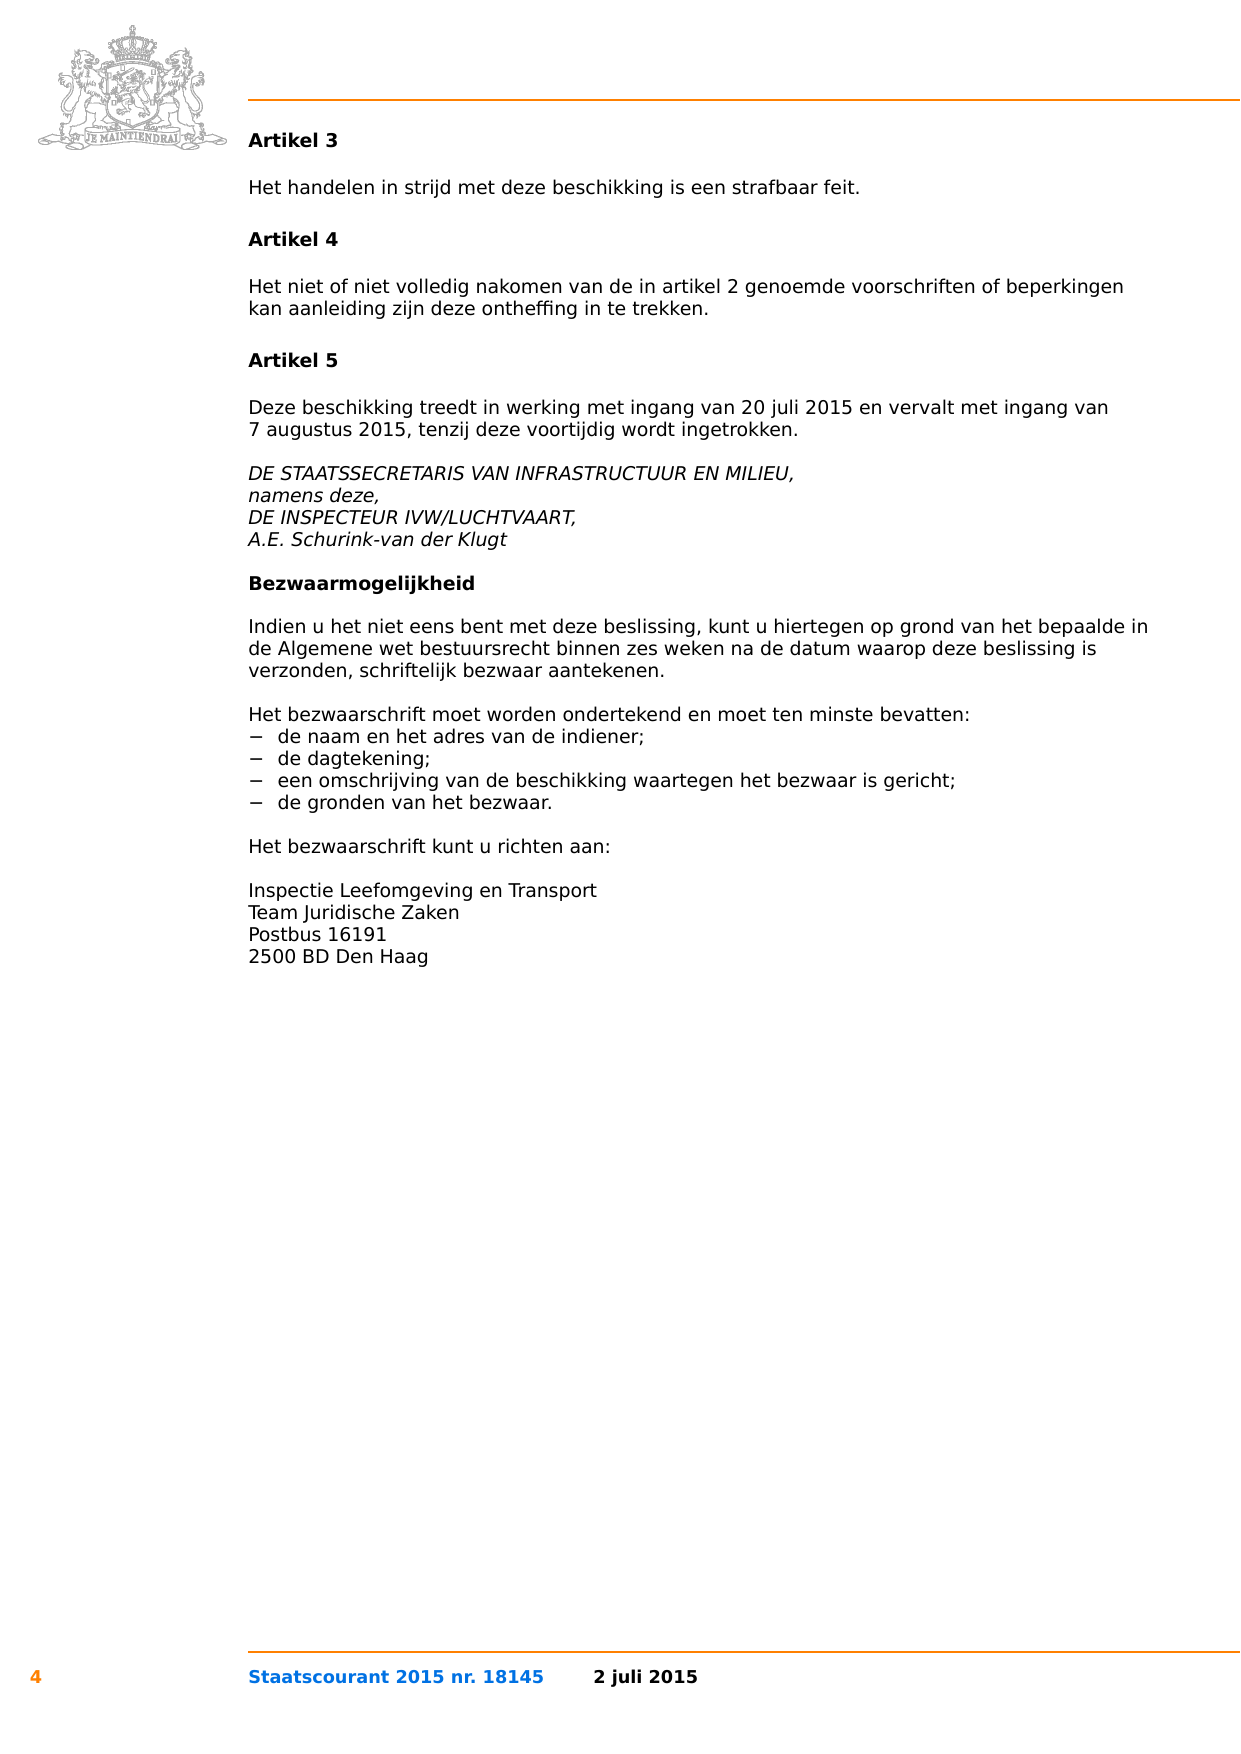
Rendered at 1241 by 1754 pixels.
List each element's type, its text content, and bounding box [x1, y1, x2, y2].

text Team Juridische Zaken [248, 902, 1163, 924]
text Het handelen in strijd met deze beschikking is een strafbaar feit. [248, 177, 1163, 199]
text DE STAATSSECRETARIS VAN INFRASTRUCTUUR EN MILIEU, namens deze, DE INSPECTEUR IVW/LUCHTVAART, A.E. Schurink-van der Klugt [248, 463, 1163, 551]
text Deze beschikking treedt in werking met ingang van 20 juli 2015 en vervalt met ingang van 7 augustus 2015, tenzij deze voortijdig wordt ingetrokken. [248, 397, 1163, 441]
text − de naam en het adres van de indiener; [248, 726, 1163, 748]
text 2500 BD Den Haag [248, 946, 1163, 968]
subtitle Artikel 4 [248, 229, 1163, 251]
text − de gronden van het bezwaar. [248, 792, 1163, 814]
picture [38, 25, 227, 150]
text Bezwaarmogelijkheid [248, 572, 1163, 594]
subtitle Artikel 3 [248, 130, 1163, 152]
text Het bezwaarschrift kunt u richten aan: [248, 836, 1163, 858]
text Postbus 16191 [248, 924, 1163, 946]
subtitle Artikel 5 [248, 350, 1163, 372]
text Inspectie Leefomgeving en Transport [248, 880, 1163, 902]
text − een omschrijving van de beschikking waartegen het bezwaar is gericht; [248, 770, 1163, 792]
text − de dagtekening; [248, 748, 1163, 770]
text Het niet of niet volledig nakomen van de in artikel 2 genoemde voorschriften of beperkingen kan aanleiding zijn deze ontheffing in te trekken. [248, 276, 1163, 320]
text Het bezwaarschrift moet worden ondertekend en moet ten minste bevatten: [248, 704, 1163, 726]
text Indien u het niet eens bent met deze beslissing, kunt u hiertegen op grond van het bepaalde in de Algemene wet bestuursrecht binnen zes weken na de datum waarop deze beslissing is verzonden, schriftelijk bezwaar aantekenen. [248, 616, 1163, 682]
